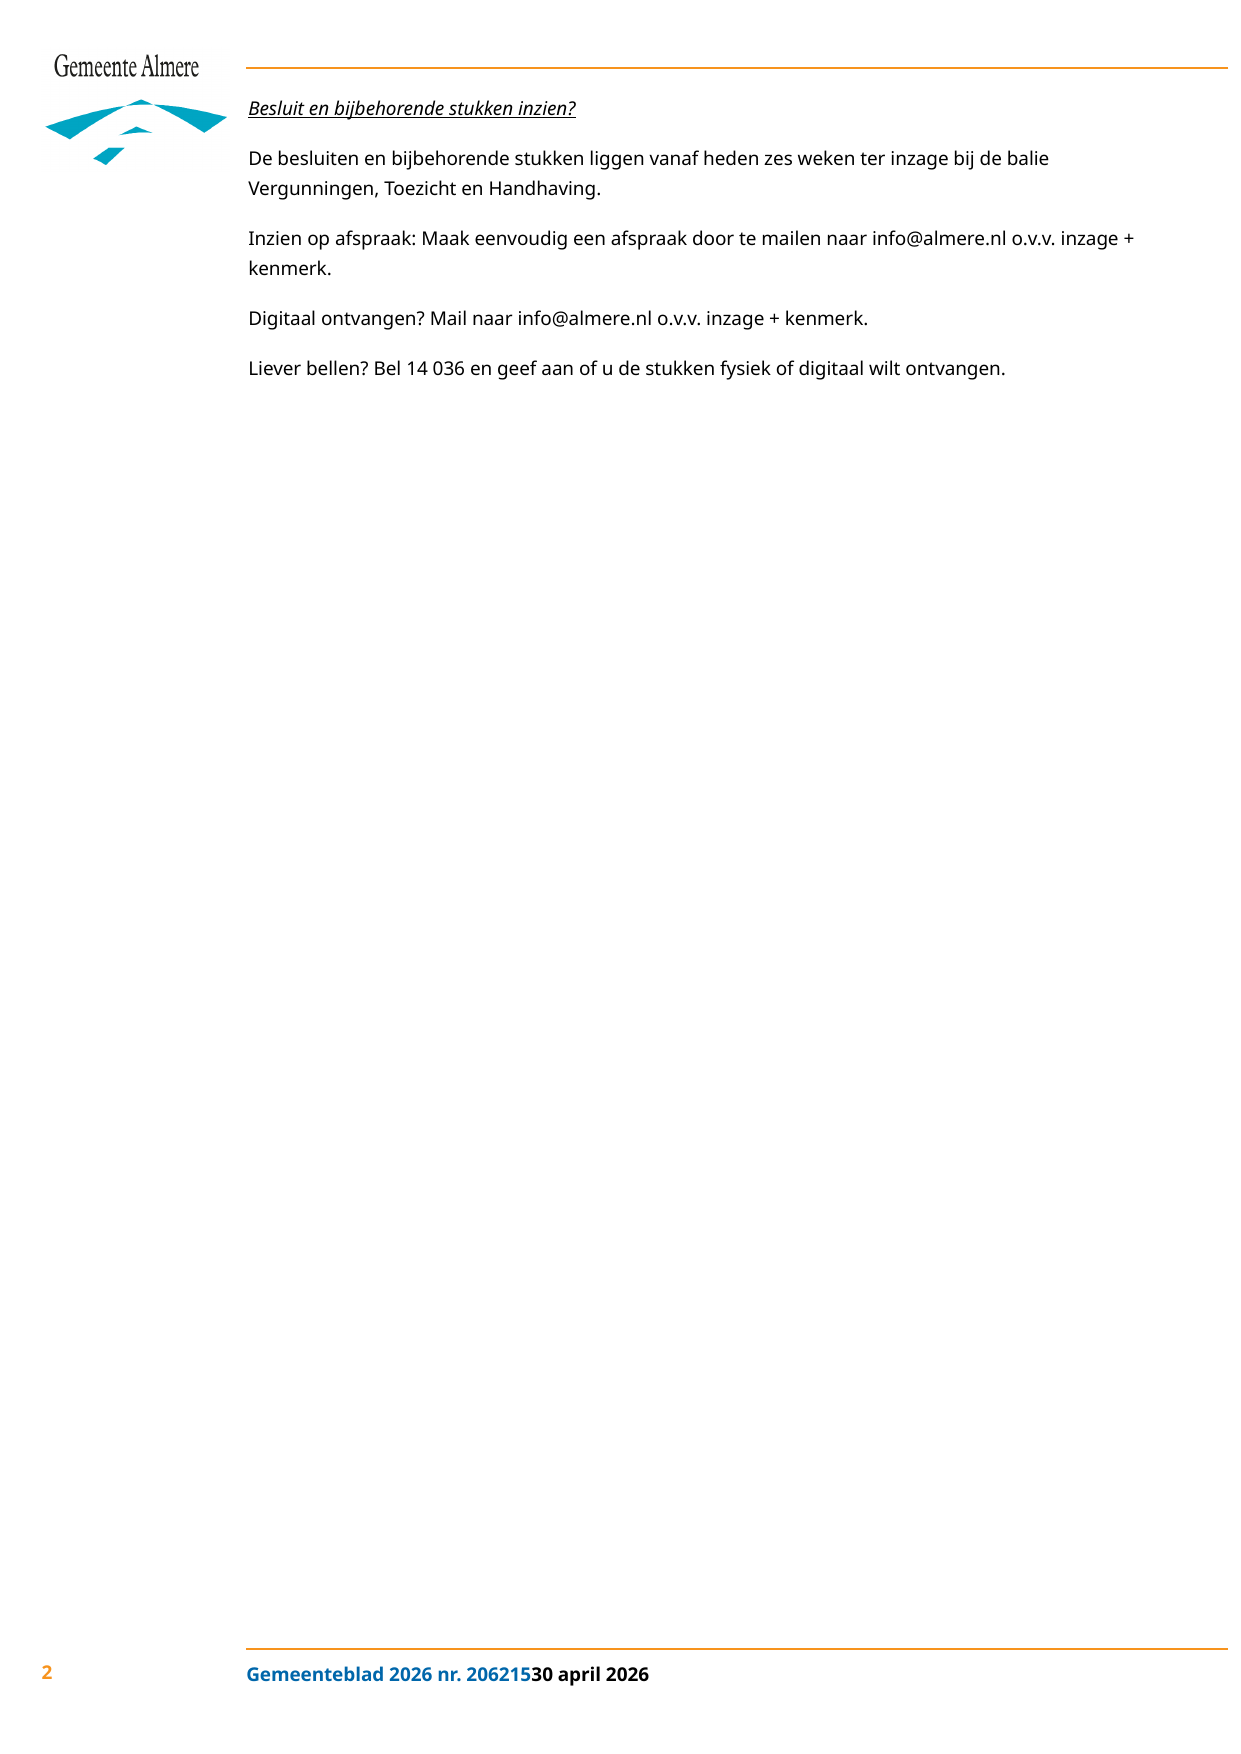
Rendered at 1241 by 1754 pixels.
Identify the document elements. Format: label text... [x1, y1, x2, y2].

text De besluiten en bijbehorende stukken liggen vanaf heden zes weken ter inzage bij de balie Vergunningen, Toezicht en Handhaving. [248, 145, 1152, 201]
picture [41, 47, 231, 172]
text Digitaal ontvangen? Mail naar info@almere.nl o.v.v. inzage + kenmerk. [248, 305, 1152, 331]
text Besluit en bijbehorende stukken inzien? [248, 95, 1152, 121]
text Inzien op afspraak: Maak eenvoudig een afspraak door te mailen naar info@almere.nl o.v.v. inzage + kenmerk. [248, 225, 1152, 281]
text Liever bellen? Bel 14 036 en geef aan of u de stukken fysiek of digitaal wilt ontvangen. [248, 356, 1152, 381]
